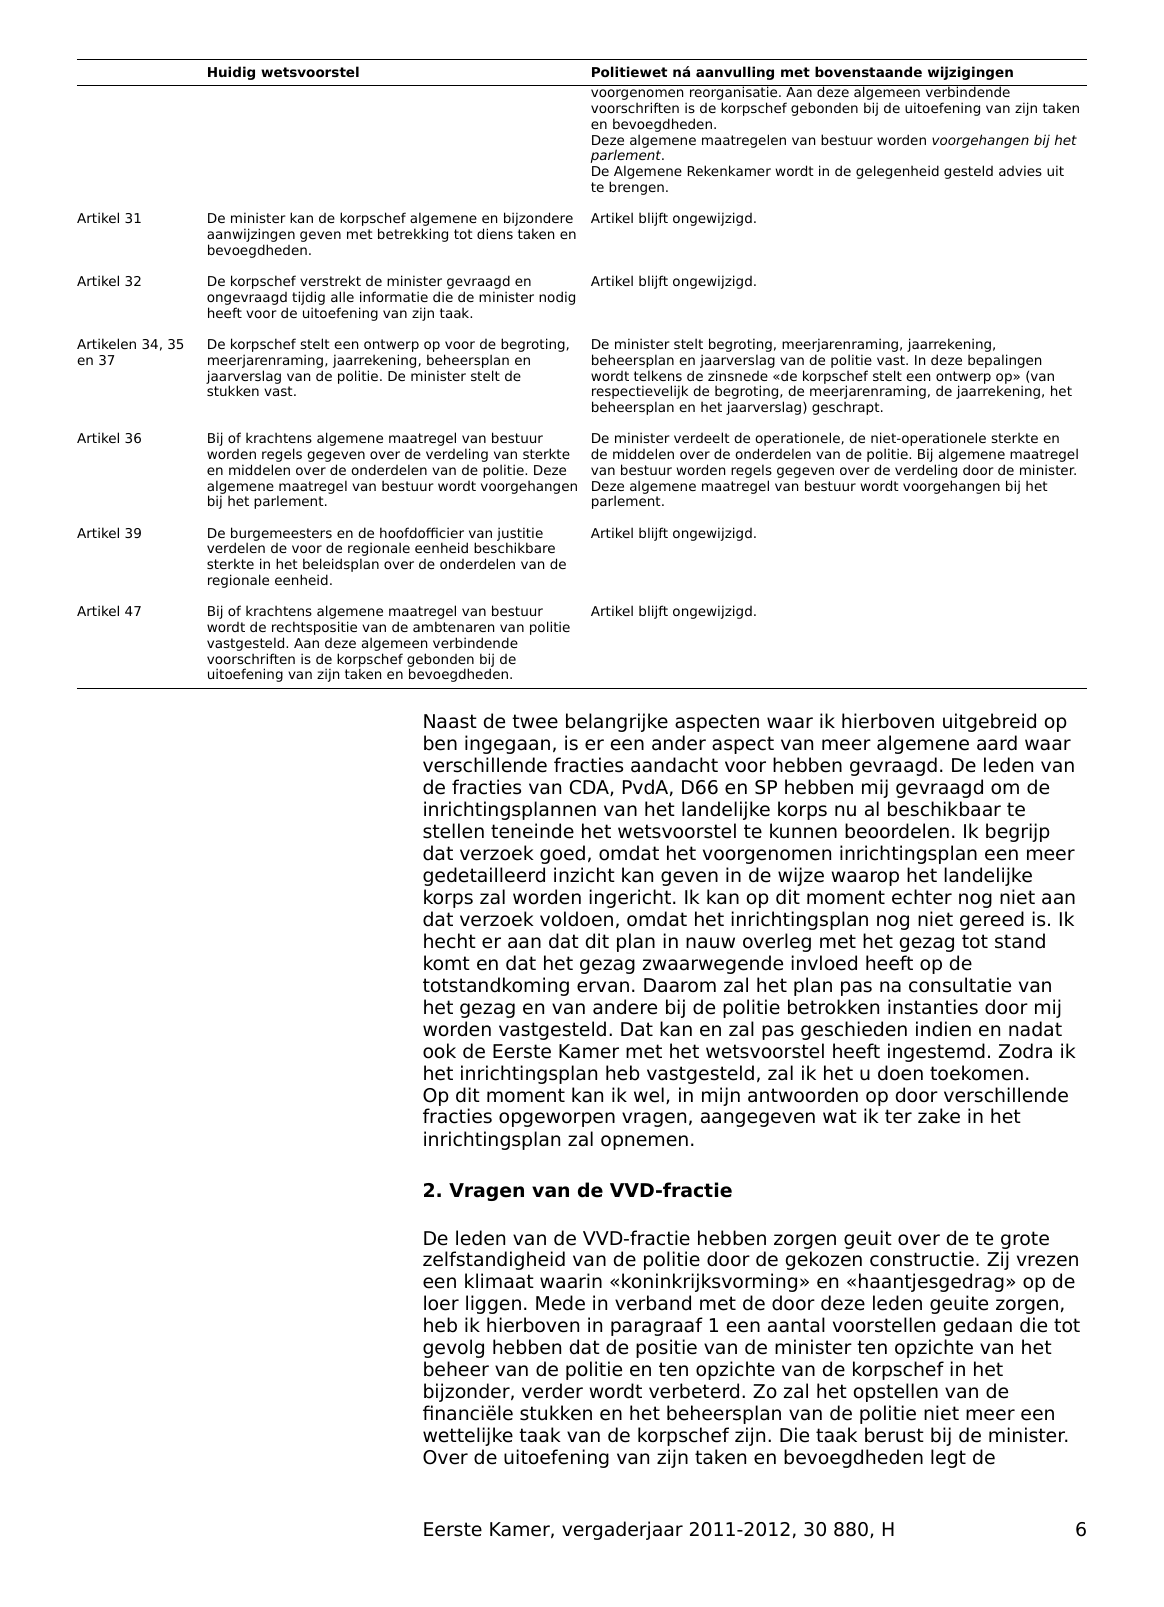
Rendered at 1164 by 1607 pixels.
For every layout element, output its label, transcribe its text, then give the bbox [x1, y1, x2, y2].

table_cell De korpschef verstrekt de minister gevraagd en ongevraagd tijdig alle informatie die de minister nodig heeft voor de uitoefening van zijn taak. [201, 274, 584, 321]
table_cell [77, 510, 201, 526]
table_cell Artikel 47 [77, 604, 201, 688]
table_cell De minister kan de korpschef algemene en bijzondere aanwijzingen geven met betrekking tot diens taken en bevoegdheden. [201, 211, 584, 258]
table_cell Artikel 39 [77, 526, 201, 588]
table_cell Artikelen 34, 35 en 37 [77, 337, 201, 416]
table_header Huidig wetsvoorstel [201, 60, 584, 85]
table_header [77, 60, 201, 85]
table_header Politiewet ná aanvulling met bovenstaande wijzigingen [585, 60, 1087, 85]
table_cell Artikel 36 [77, 431, 201, 510]
table_cell [77, 195, 201, 211]
table_cell Bij of krachtens algemene maatregel van bestuur worden regels gegeven over de verdeling van sterkte en middelen over de onderdelen van de politie. Deze algemene maatregel van bestuur wordt voorgehangen bij het parlement. [201, 431, 584, 510]
table_cell Artikel 32 [77, 274, 201, 321]
table_cell Bij of krachtens algemene maatregel van bestuur wordt de rechtspositie van de ambtenaren van politie vastgesteld. Aan deze algemeen verbindende voorschriften is de korpschef gebonden bij de uitoefening van zijn taken en bevoegdheden. [201, 604, 584, 688]
table_cell [585, 416, 1087, 431]
table_cell Artikel 31 [77, 211, 201, 258]
table_cell [585, 321, 1087, 337]
table_cell [77, 589, 201, 604]
table_cell [585, 195, 1087, 211]
table_cell [201, 258, 584, 274]
table_cell Artikel blijft ongewijzigd. [585, 211, 1087, 258]
table_cell [585, 510, 1087, 526]
table_cell [201, 416, 584, 431]
subtitle 2. Vragen van de VVD-fractie [422, 1180, 1087, 1202]
table_cell [201, 86, 584, 195]
text Op dit moment kan ik wel, in mijn antwoorden op door verschillende fracties opgeworpen vragen, aangegeven wat ik ter zake in het inrichtingsplan zal opnemen. [422, 1084, 1087, 1150]
table_cell [201, 195, 584, 211]
table_cell [201, 589, 584, 604]
table_cell De burgemeesters en de hoofdofficier van justitie verdelen de voor de regionale eenheid beschikbare sterkte in het beleidsplan over de onderdelen van de regionale eenheid. [201, 526, 584, 588]
table_cell [585, 589, 1087, 604]
table_cell Artikel blijft ongewijzigd. [585, 526, 1087, 588]
table_cell [77, 321, 201, 337]
table_cell [585, 258, 1087, 274]
table_cell Artikel blijft ongewijzigd. [585, 604, 1087, 688]
table_cell [201, 321, 584, 337]
table_cell [77, 258, 201, 274]
table_cell De minister stelt begroting, meerjarenraming, jaarrekening, beheersplan en jaarverslag van de politie vast. In deze bepalingen wordt telkens de zinsnede «de korpschef stelt een ontwerp op» (van respectievelijk de begroting, de meerjarenraming, de jaarrekening, het beheersplan en het jaarverslag) geschrapt. [585, 337, 1087, 416]
text Naast de twee belangrijke aspecten waar ik hierboven uitgebreid op ben ingegaan, is er een ander aspect van meer algemene aard waar verschillende fracties aandacht voor hebben gevraagd. De leden van de fracties van CDA, PvdA, D66 en SP hebben mij gevraagd om de inrichtingsplannen van het landelijke korps nu al beschikbaar te stellen teneinde het wetsvoorstel te kunnen beoordelen. Ik begrijp dat verzoek goed, omdat het voorgenomen inrichtingsplan een meer gedetailleerd inzicht kan geven in de wijze waarop het landelijke korps zal worden ingericht. Ik kan op dit moment echter nog niet aan dat verzoek voldoen, omdat het inrichtingsplan nog niet gereed is. Ik hecht er aan dat dit plan in nauw overleg met het gezag tot stand komt en dat het gezag zwaarwegende invloed heeft op de totstandkoming ervan. Daarom zal het plan pas na consultatie van het gezag en van andere bij de politie betrokken instanties door mij worden vastgesteld. Dat kan en zal pas geschieden indien en nadat ook de Eerste Kamer met het wetsvoorstel heeft ingestemd. Zodra ik het inrichtingsplan heb vastgesteld, zal ik het u doen toekomen. [422, 711, 1087, 1084]
text De leden van de VVD-fractie hebben zorgen geuit over de te grote zelfstandigheid van de politie door de gekozen constructie. Zij vrezen een klimaat waarin «koninkrijksvorming» en «haantjesgedrag» op de loer liggen. Mede in verband met de door deze leden geuite zorgen, heb ik hierboven in paragraaf 1 een aantal voorstellen gedaan die tot gevolg hebben dat de positie van de minister ten opzichte van het beheer van de politie en ten opzichte van de korpschef in het bijzonder, verder wordt verbeterd. Zo zal het opstellen van de financiële stukken en het beheersplan van de politie niet meer een wettelijke taak van de korpschef zijn. Die taak berust bij de minister. Over de uitoefening van zijn taken en bevoegdheden legt de [422, 1227, 1087, 1469]
table_cell voorgenomen reorganisatie. Aan deze algemeen verbindende voorschriften is de korpschef gebonden bij de uitoefening van zijn taken en bevoegdheden. Deze algemene maatregelen van bestuur worden voorgehangen bij het parlement. De Algemene Rekenkamer wordt in de gelegenheid gesteld advies uit te brengen. [585, 86, 1087, 195]
table_cell De korpschef stelt een ontwerp op voor de begroting, meerjarenraming, jaarrekening, beheersplan en jaarverslag van de politie. De minister stelt de stukken vast. [201, 337, 584, 416]
table_cell [201, 510, 584, 526]
table_cell [77, 416, 201, 431]
table_cell De minister verdeelt de operationele, de niet-operationele sterkte en de middelen over de onderdelen van de politie. Bij algemene maatregel van bestuur worden regels gegeven over de verdeling door de minister. Deze algemene maatregel van bestuur wordt voorgehangen bij het parlement. [585, 431, 1087, 510]
table_cell Artikel blijft ongewijzigd. [585, 274, 1087, 321]
table_cell [77, 86, 201, 195]
